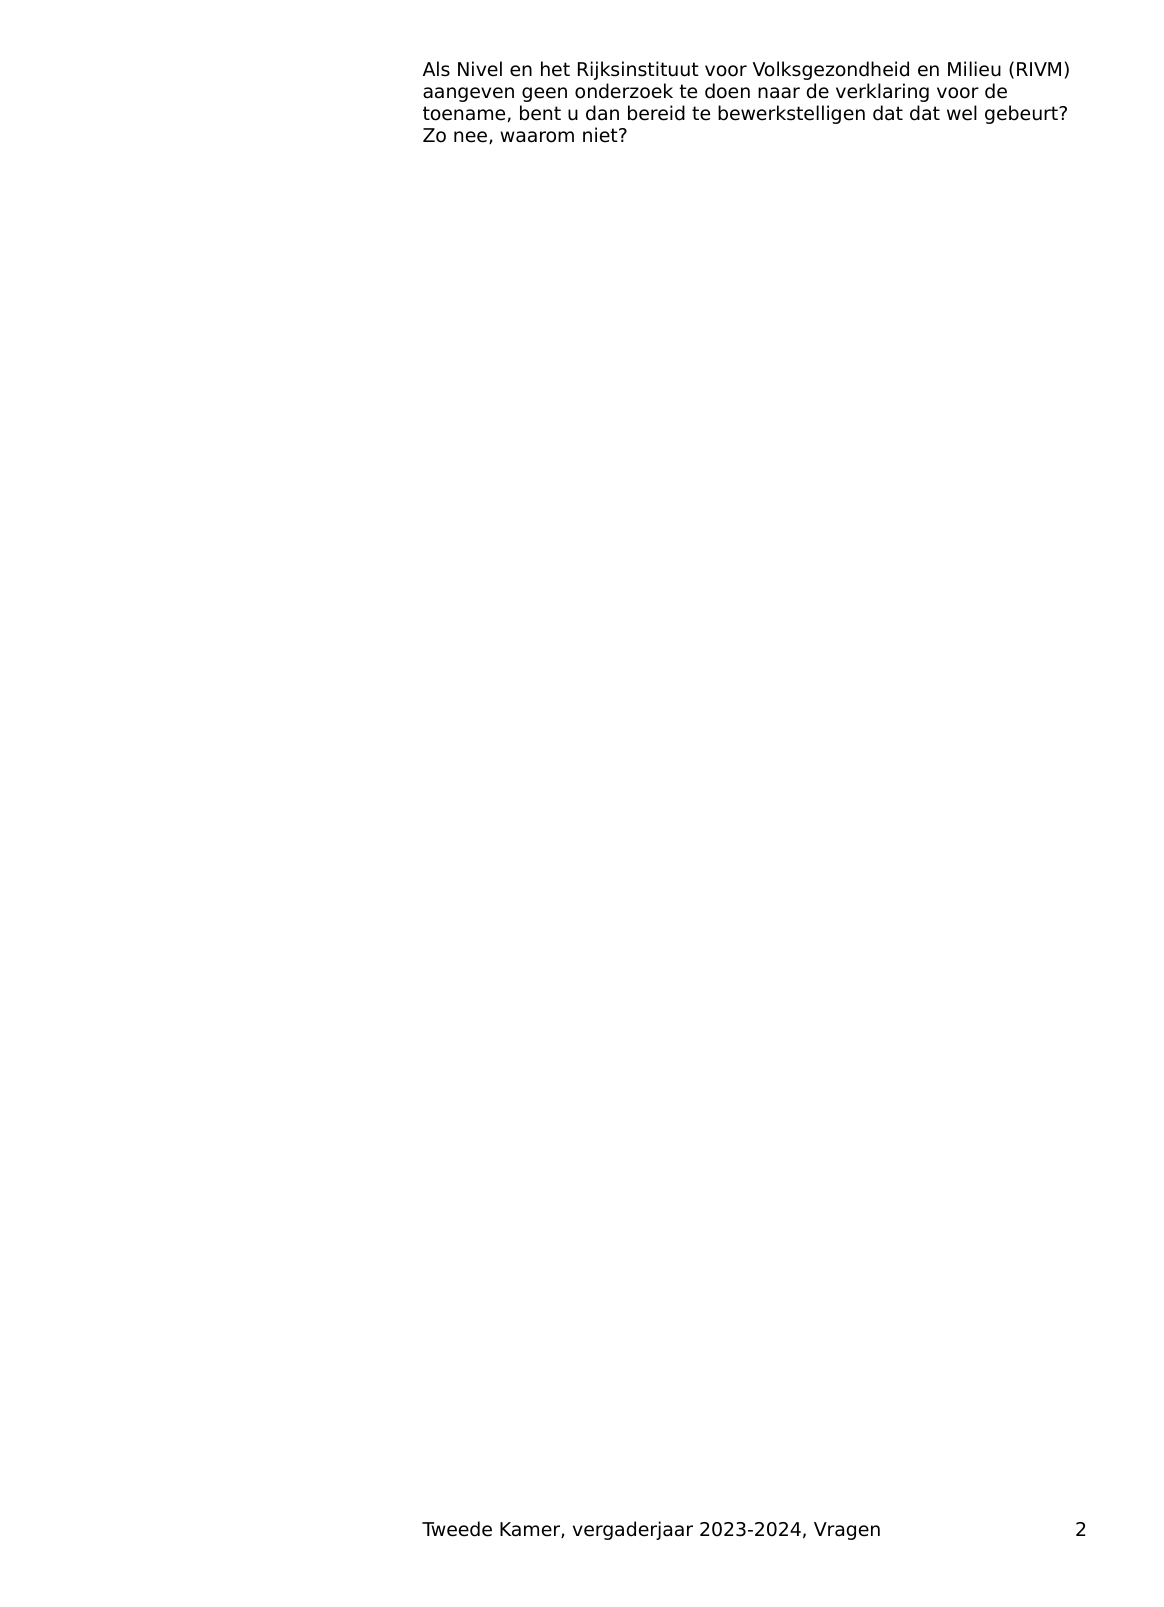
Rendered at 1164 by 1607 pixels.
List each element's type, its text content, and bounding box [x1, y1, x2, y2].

text Als Nivel en het Rijksinstituut voor Volksgezondheid en Milieu (RIVM) aangeven geen onderzoek te doen naar de verklaring voor de toename, bent u dan bereid te bewerkstelligen dat dat wel gebeurt? Zo nee, waarom niet? [422, 59, 1087, 147]
